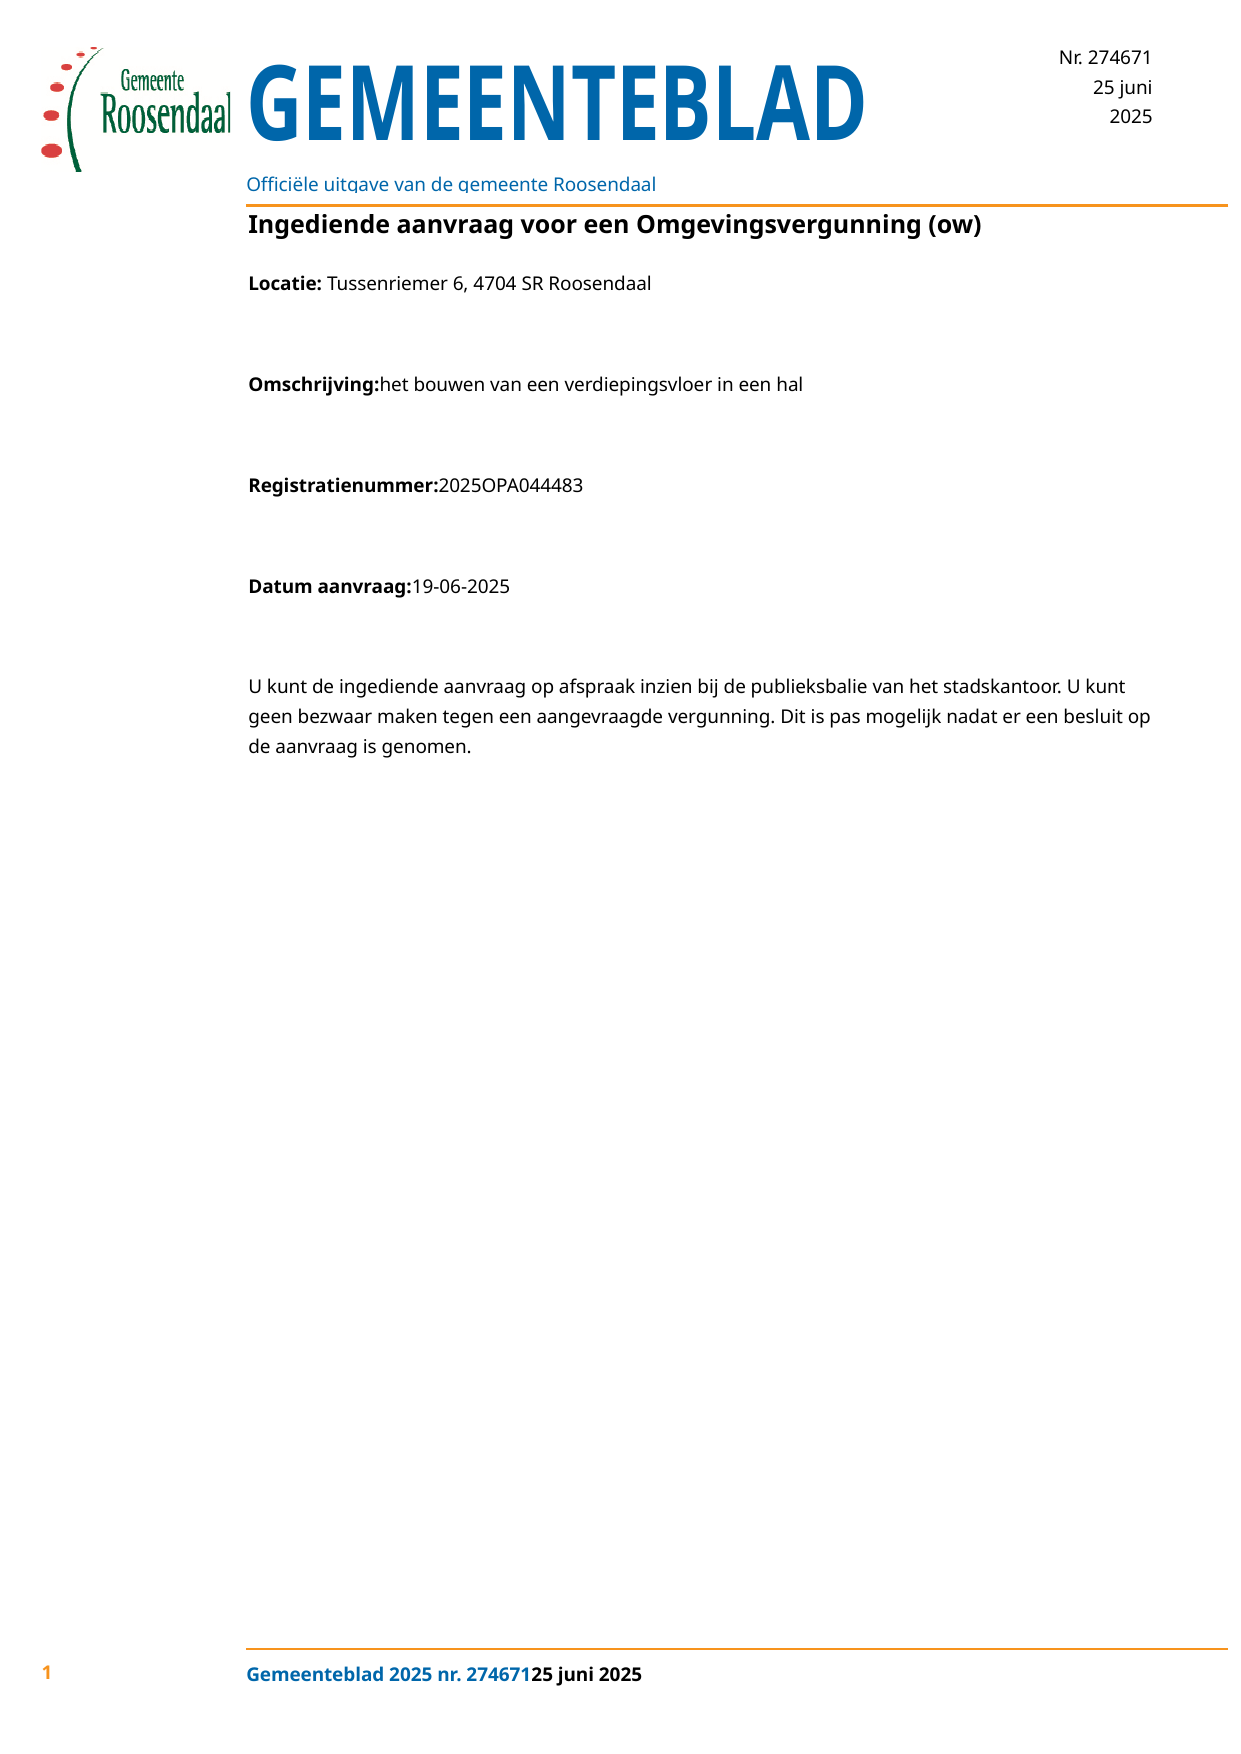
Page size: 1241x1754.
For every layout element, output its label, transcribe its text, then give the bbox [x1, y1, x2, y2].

text Omschrijving:het bouwen van een verdiepingsvloer in een hal [248, 371, 1152, 397]
picture [41, 47, 231, 172]
text Ingediende aanvraag voor een Omgevingsvergunning (ow) [248, 207, 1152, 241]
text Datum aanvraag:19-06-2025 [248, 573, 1152, 598]
text Locatie: Tussenriemer 6, 4704 SR Roosendaal [248, 270, 1152, 296]
text U kunt de ingediende aanvraag op afspraak inzien bij de publieksbalie van het stadskantoor. U kunt geen bezwaar maken tegen een aangevraagde vergunning. Dit is pas mogelijk nadat er een besluit op de aanvraag is genomen. [248, 674, 1152, 758]
text Registratienummer:2025OPA044483 [248, 472, 1152, 498]
